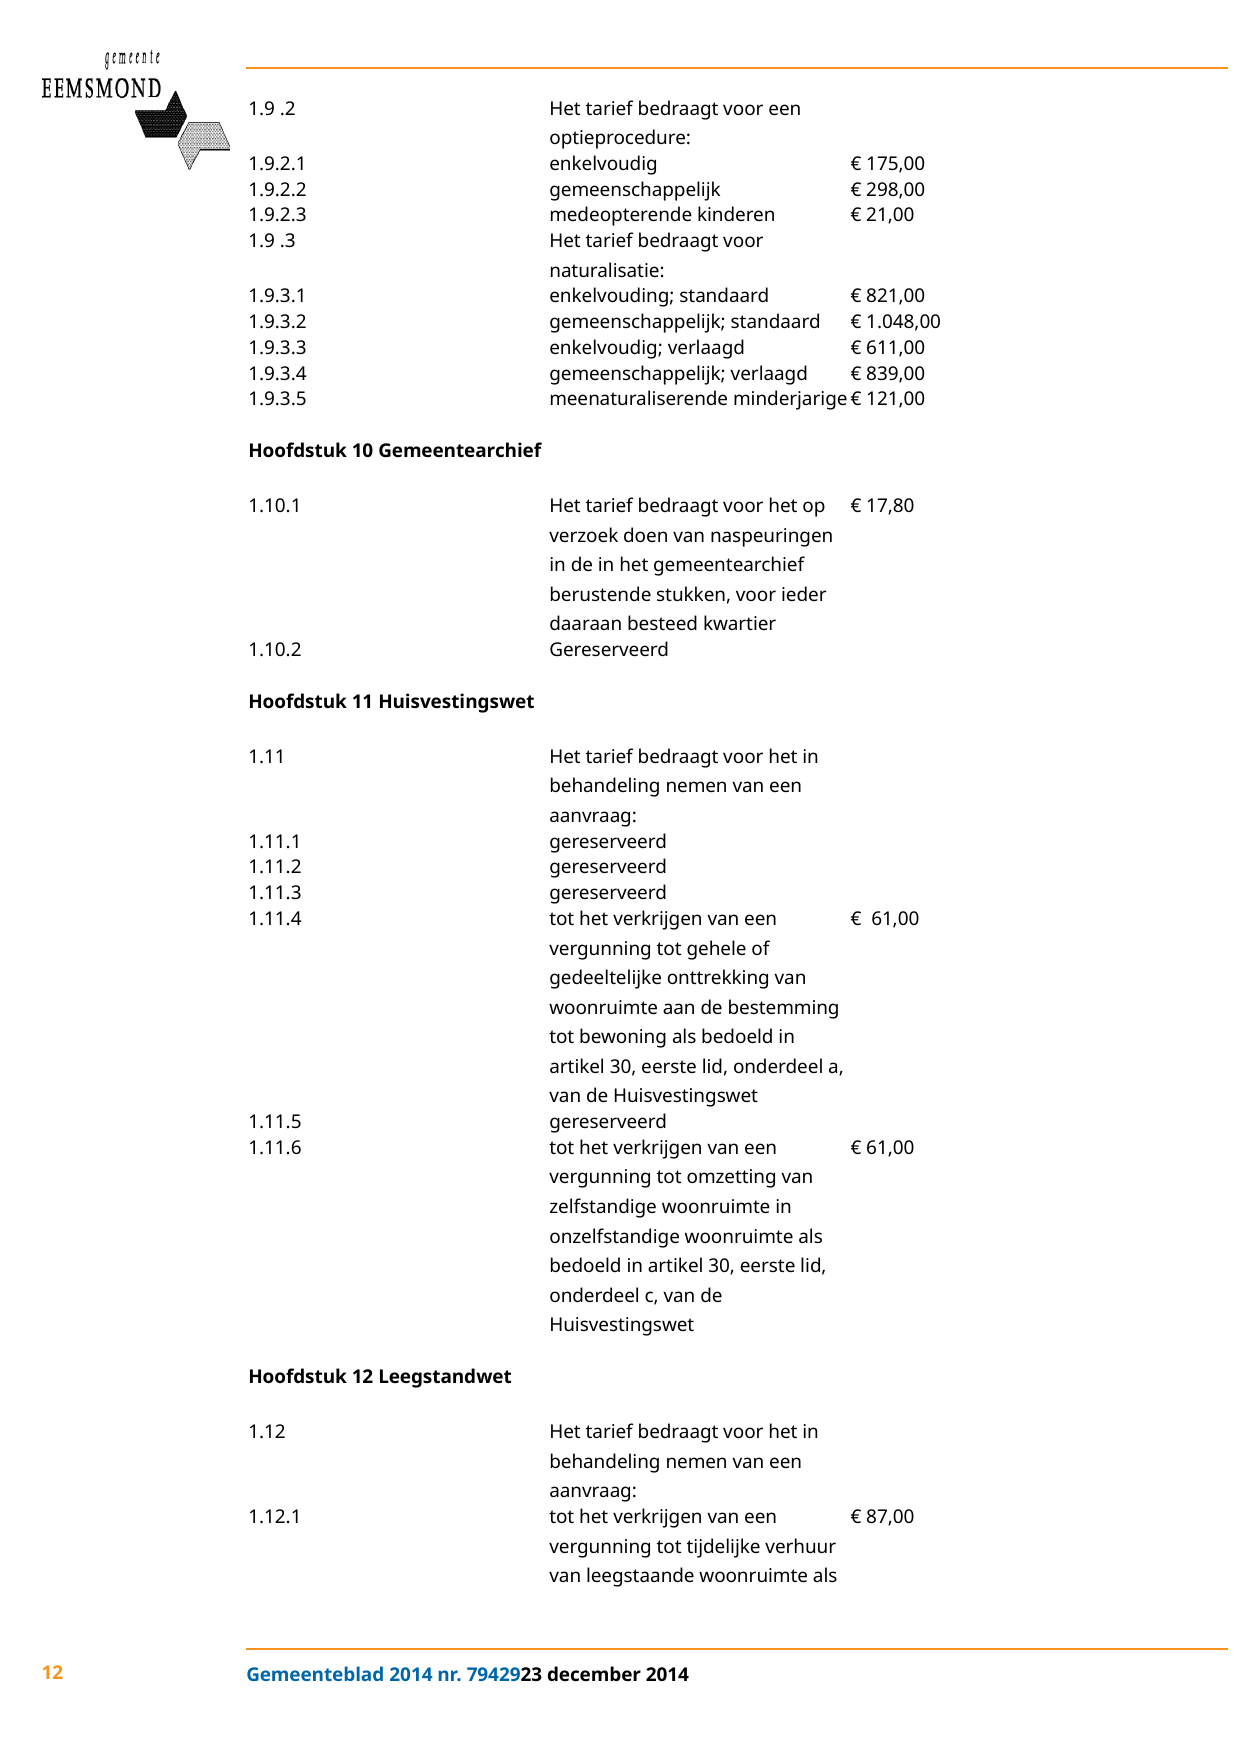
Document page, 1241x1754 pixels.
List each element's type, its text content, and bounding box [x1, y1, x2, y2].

table_cell [850, 880, 1152, 905]
table_cell € 821,00 [850, 283, 1152, 308]
table_cell Het tarief bedraagt voor naturalisatie: [549, 227, 850, 283]
table_cell tot het verkrijgen van een vergunning tot omzetting van zelfstandige woonruimte in onzelfstandige woonruimte als bedoeld in artikel 30, eerste lid, onderdeel c, van de Huisvestingswet [549, 1134, 850, 1337]
table_cell [850, 636, 1152, 662]
table_cell enkelvouding; standaard [549, 283, 850, 308]
table_cell gemeenschappelijk; verlaagd [549, 360, 850, 386]
table_cell Gereserveerd [549, 636, 850, 662]
table_cell 1.9.3.3 [248, 334, 549, 360]
table_header Het tarief bedraagt voor het op verzoek doen van naspeuringen in de in het gemeentearchief berustende stukken, voor ieder daaraan besteed kwartier [549, 492, 850, 636]
table_cell 1.11.2 [248, 854, 549, 879]
table_cell 1.9.2.2 [248, 176, 549, 202]
table_cell Het tarief bedraagt voor een optieprocedure: [549, 95, 850, 150]
table_cell gereserveerd [549, 854, 850, 879]
table_cell [850, 1109, 1152, 1134]
table_cell 1.12.1 [248, 1503, 549, 1588]
table_header [850, 1419, 1152, 1503]
table_cell € 87,00 [850, 1503, 1152, 1588]
table_cell 1.11.4 [248, 905, 549, 1108]
table_cell 1.9.2.3 [248, 202, 549, 227]
table_cell gemeenschappelijk [549, 176, 850, 202]
table_cell € 121,00 [850, 386, 1152, 411]
table_header € 17,80 [850, 492, 1152, 636]
table_cell tot het verkrijgen van een vergunning tot tijdelijke verhuur van leegstaande woonruimte als [549, 1503, 850, 1588]
table_cell 1.11.3 [248, 880, 549, 905]
table_cell € 61,00 [850, 905, 1152, 1108]
table_cell € 839,00 [850, 360, 1152, 386]
table_cell € 21,00 [850, 202, 1152, 227]
table_cell gereserveerd [549, 828, 850, 854]
text Hoofdstuk 10 Gemeentearchief [248, 437, 1152, 463]
table_cell € 298,00 [850, 176, 1152, 202]
table_cell 1.9.2.1 [248, 150, 549, 176]
table_cell 1.9.3.1 [248, 283, 549, 308]
table_cell 1.9.3.2 [248, 308, 549, 334]
table_cell enkelvoudig [549, 150, 850, 176]
table_cell € 61,00 [850, 1134, 1152, 1337]
text Hoofdstuk 12 Leegstandwet [248, 1363, 1152, 1389]
table_cell gereserveerd [549, 880, 850, 905]
table_header 1.12 [248, 1419, 549, 1503]
table_header Het tarief bedraagt voor het in behandeling nemen van een aanvraag: [549, 743, 850, 828]
table_header 1.11 [248, 743, 549, 828]
table_cell [850, 828, 1152, 854]
table_cell tot het verkrijgen van een vergunning tot gehele of gedeeltelijke onttrekking van woonruimte aan de bestemming tot bewoning als bedoeld in artikel 30, eerste lid, onderdeel a, van de Huisvestingswet [549, 905, 850, 1108]
table_header 1.10.1 [248, 492, 549, 636]
table_cell [850, 227, 1152, 283]
table_cell € 1.048,00 [850, 308, 1152, 334]
table_cell 1.11.5 [248, 1109, 549, 1134]
table_cell medeopterende kinderen [549, 202, 850, 227]
table_cell 1.9.3.4 [248, 360, 549, 386]
table_cell meenaturaliserende minderjarige [549, 386, 850, 411]
picture [41, 47, 231, 172]
table_header Het tarief bedraagt voor het in behandeling nemen van een aanvraag: [549, 1419, 850, 1503]
table_cell 1.11.1 [248, 828, 549, 854]
table_cell [850, 95, 1152, 150]
table_cell 1.9 .3 [248, 227, 549, 283]
table_cell € 611,00 [850, 334, 1152, 360]
table_cell € 175,00 [850, 150, 1152, 176]
table_cell enkelvoudig; verlaagd [549, 334, 850, 360]
table_cell 1.10.2 [248, 636, 549, 662]
table_cell gereserveerd [549, 1109, 850, 1134]
table_cell 1.9.3.5 [248, 386, 549, 411]
table_cell 1.9 .2 [248, 95, 549, 150]
table_header [850, 743, 1152, 828]
table_cell 1.11.6 [248, 1134, 549, 1337]
text Hoofdstuk 11 Huisvestingswet [248, 688, 1152, 713]
table_cell gemeenschappelijk; standaard [549, 308, 850, 334]
table_cell [850, 854, 1152, 879]
